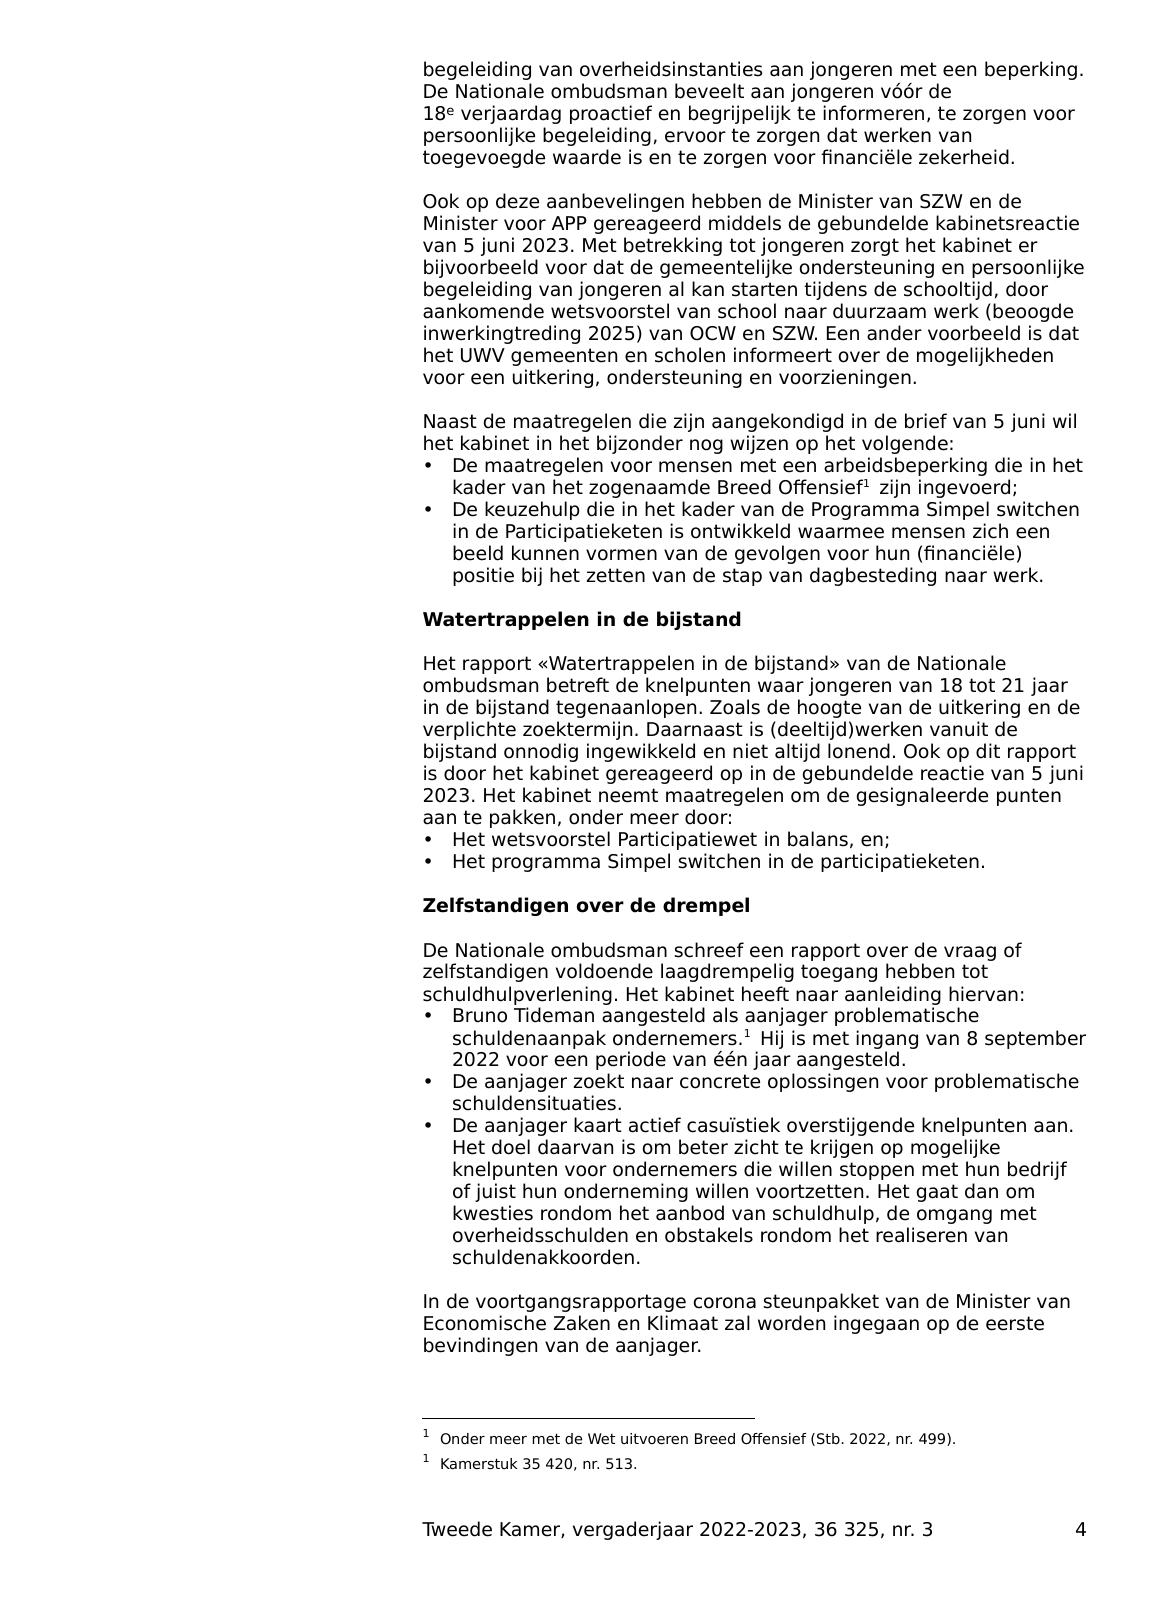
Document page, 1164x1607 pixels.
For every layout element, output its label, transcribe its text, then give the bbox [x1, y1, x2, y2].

text • Het wetsvoorstel Participatiewet in balans, en; [422, 829, 1087, 851]
text • De aanjager kaart actief casuïstiek overstijgende knelpunten aan. Het doel daarvan is om beter zicht te krijgen op mogelijke knelpunten voor ondernemers die willen stoppen met hun bedrijf of juist hun onderneming willen voortzetten. Het gaat dan om kwesties rondom het aanbod van schuldhulp, de omgang met overheidsschulden en obstakels rondom het realiseren van schuldenakkoorden. [422, 1115, 1087, 1269]
subtitle Watertrappelen in de bijstand [422, 609, 1087, 631]
text De Nationale ombudsman schreef een rapport over de vraag of zelfstandigen voldoende laagdrempelig toegang hebben tot schuldhulpverlening. Het kabinet heeft naar aanleiding hiervan: [422, 939, 1087, 1005]
text • De maatregelen voor mensen met een arbeidsbeperking die in het kader van het zogenaamde Breed Offensief zijn ingevoerd; [422, 455, 1087, 499]
text Kamerstuk 35 420, nr. 513. [422, 1452, 1087, 1474]
text • Het programma Simpel switchen in de participatieketen. [422, 851, 1087, 873]
text • De keuzehulp die in het kader van de Programma Simpel switchen in de Participatieketen is ontwikkeld waarmee mensen zich een beeld kunnen vormen van de gevolgen voor hun (financiële) positie bij het zetten van de stap van dagbesteding naar werk. [422, 499, 1087, 587]
text • De aanjager zoekt naar concrete oplossingen voor problematische schuldensituaties. [422, 1071, 1087, 1115]
text begeleiding van overheidsinstanties aan jongeren met een beperking. De Nationale ombudsman beveelt aan jongeren vóór de 18e verjaardag proactief en begrijpelijk te informeren, te zorgen voor persoonlijke begeleiding, ervoor te zorgen dat werken van toegevoegde waarde is en te zorgen voor financiële zekerheid. [422, 59, 1087, 169]
text In de voortgangsrapportage corona steunpakket van de Minister van Economische Zaken en Klimaat zal worden ingegaan op de eerste bevindingen van de aanjager. [422, 1291, 1087, 1357]
text • Bruno Tideman aangesteld als aanjager problematische schuldenaanpak ondernemers. Hij is met ingang van 8 september 2022 voor een periode van één jaar aangesteld. [422, 1005, 1087, 1071]
subtitle Zelfstandigen over de drempel [422, 895, 1087, 917]
text Ook op deze aanbevelingen hebben de Minister van SZW en de Minister voor APP gereageerd middels de gebundelde kabinetsreactie van 5 juni 2023. Met betrekking tot jongeren zorgt het kabinet er bijvoorbeeld voor dat de gemeentelijke ondersteuning en persoonlijke begeleiding van jongeren al kan starten tijdens de schooltijd, door aankomende wetsvoorstel van school naar duurzaam werk (beoogde inwerkingtreding 2025) van OCW en SZW. Een ander voorbeeld is dat het UWV gemeenten en scholen informeert over de mogelijkheden voor een uitkering, ondersteuning en voorzieningen. [422, 191, 1087, 389]
text Het rapport «Watertrappelen in de bijstand» van de Nationale ombudsman betreft de knelpunten waar jongeren van 18 tot 21 jaar in de bijstand tegenaanlopen. Zoals de hoogte van de uitkering en de verplichte zoektermijn. Daarnaast is (deeltijd)werken vanuit de bijstand onnodig ingewikkeld en niet altijd lonend. Ook op dit rapport is door het kabinet gereageerd op in de gebundelde reactie van 5 juni 2023. Het kabinet neemt maatregelen om de gesignaleerde punten aan te pakken, onder meer door: [422, 653, 1087, 829]
text Onder meer met de Wet uitvoeren Breed Offensief (Stb. 2022, nr. 499). [422, 1427, 1087, 1449]
text Naast de maatregelen die zijn aangekondigd in de brief van 5 juni wil het kabinet in het bijzonder nog wijzen op het volgende: [422, 411, 1087, 455]
